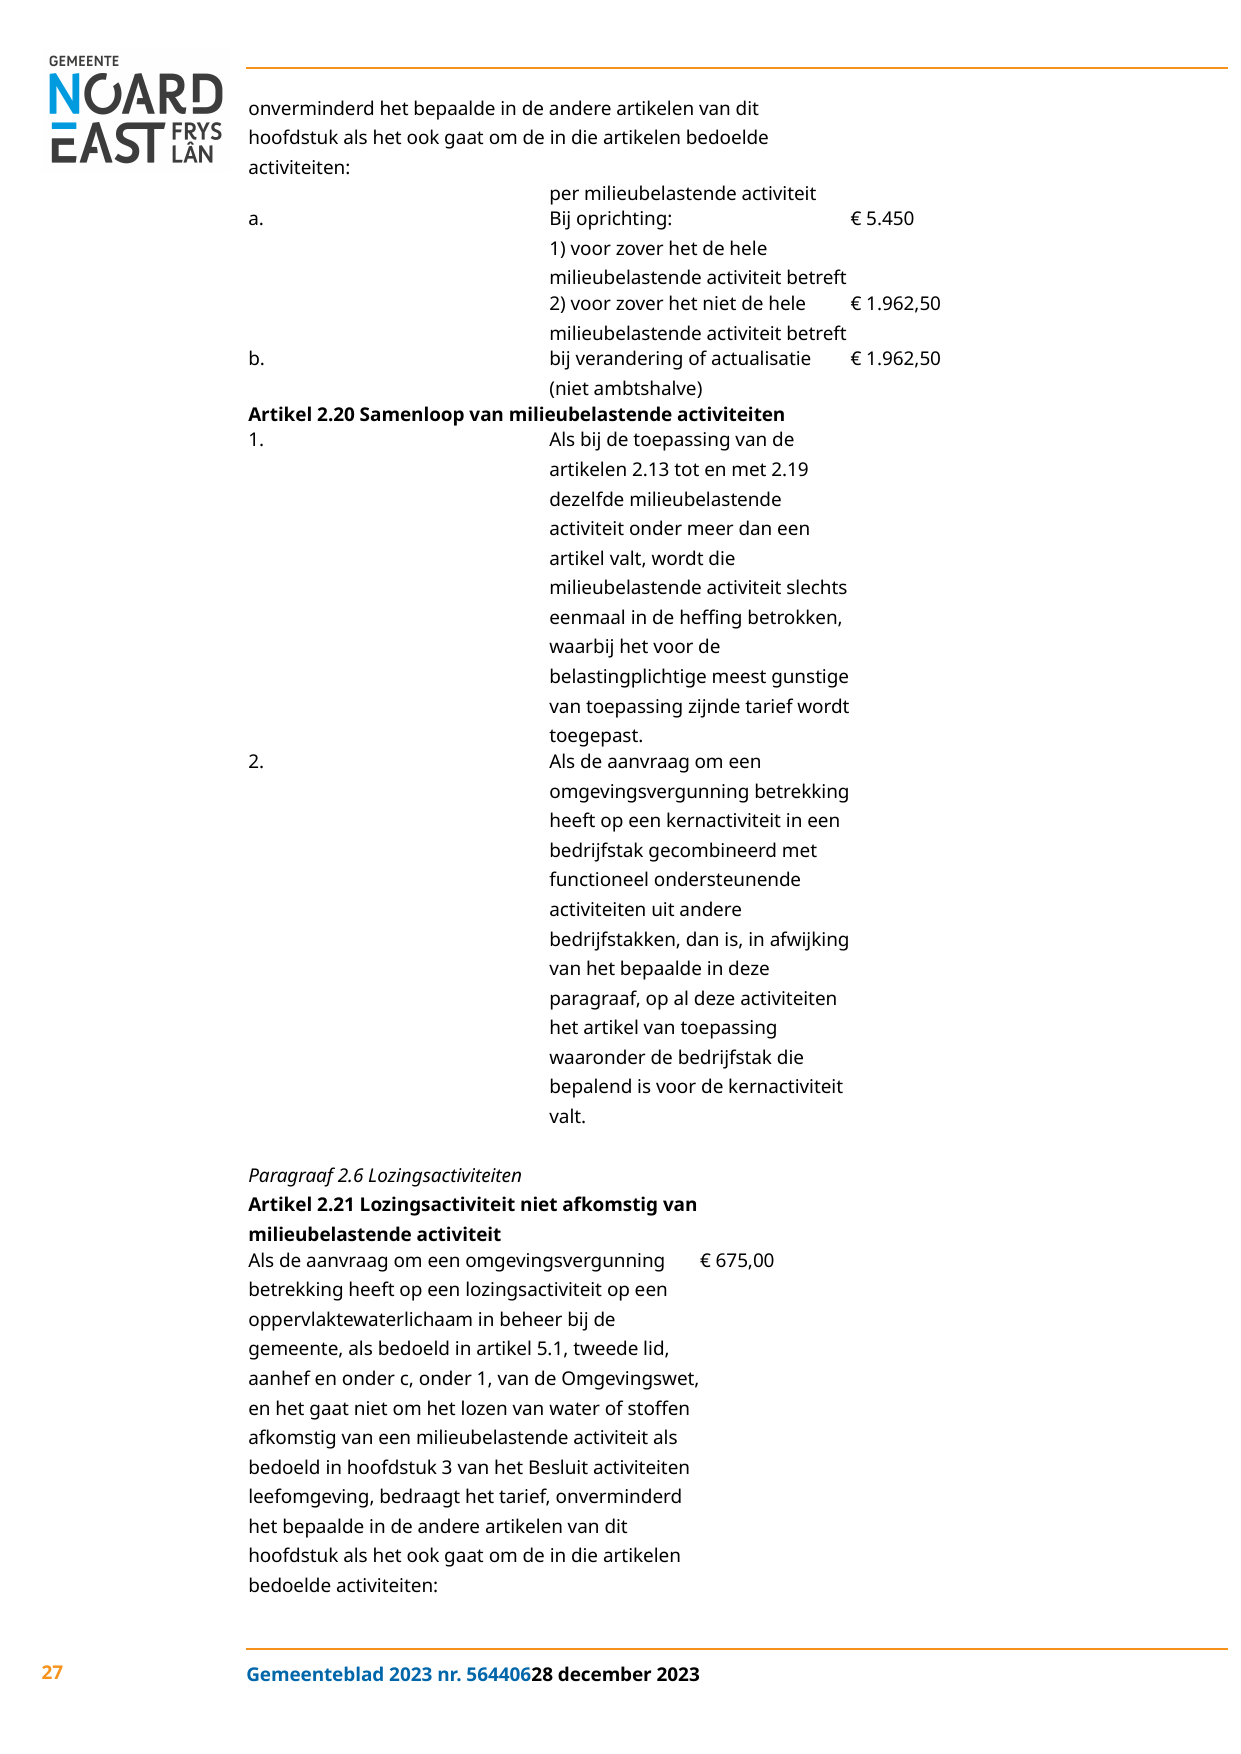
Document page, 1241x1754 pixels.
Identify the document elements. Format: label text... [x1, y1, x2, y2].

table_cell b. [248, 346, 549, 401]
table_cell 1. [248, 427, 549, 748]
table_cell € 1.962,50 [850, 290, 1152, 346]
table_cell [850, 180, 1152, 205]
table_cell [850, 748, 1152, 1129]
table_cell Als bij de toepassing van de artikelen 2.13 tot en met 2.19 dezelfde milieubelastende activiteit onder meer dan een artikel valt, wordt die milieubelastende activiteit slechts eenmaal in de heffing betrokken, waarbij het voor de belastingplichtige meest gunstige van toepassing zijnde tarief wordt toegepast. [549, 427, 850, 748]
table_cell Bij oprichting: 1) voor zover het de hele milieubelastende activiteit betreft [549, 205, 850, 290]
table_header [700, 1191, 1152, 1247]
picture [41, 47, 231, 172]
table_cell [850, 427, 1152, 748]
table_cell [248, 180, 549, 205]
table_cell Als de aanvraag om een omgevingsvergunning betrekking heeft op een kernactiviteit in een bedrijfstak gecombineerd met functioneel ondersteunende activiteiten uit andere bedrijfstakken, dan is, in afwijking van het bepaalde in deze paragraaf, op al deze activiteiten het artikel van toepassing waaronder de bedrijfstak die bepalend is voor de kernactiviteit valt. [549, 748, 850, 1129]
table_cell € 1.962,50 [850, 346, 1152, 401]
table_cell [850, 401, 1152, 427]
table_cell [850, 95, 1152, 180]
table_cell 2) voor zover het niet de hele milieubelastende activiteit betreft [549, 290, 850, 346]
table_header Artikel 2.21 Lozingsactiviteit niet afkomstig van milieubelastende activiteit [248, 1191, 700, 1247]
table_cell € 675,00 [700, 1247, 1152, 1598]
table_cell 2. [248, 748, 549, 1129]
table_cell onverminderd het bepaalde in de andere artikelen van dit hoofdstuk als het ook gaat om de in die artikelen bedoelde activiteiten: [248, 95, 850, 180]
text Paragraaf 2.6 Lozingsactiviteiten [248, 1162, 1152, 1187]
table_cell Als de aanvraag om een omgevingsvergunning betrekking heeft op een lozingsactiviteit op een oppervlaktewaterlichaam in beheer bij de gemeente, als bedoeld in artikel 5.1, tweede lid, aanhef en onder c, onder 1, van de Omgevingswet, en het gaat niet om het lozen van water of stoffen afkomstig van een milieubelastende activiteit als bedoeld in hoofdstuk 3 van het Besluit activiteiten leefomgeving, bedraagt het tarief, onverminderd het bepaalde in de andere artikelen van dit hoofdstuk als het ook gaat om de in die artikelen bedoelde activiteiten: [248, 1247, 700, 1598]
table_cell [248, 290, 549, 346]
table_cell bij verandering of actualisatie (niet ambtshalve) [549, 346, 850, 401]
table_cell a. [248, 205, 549, 290]
table_cell € 5.450 [850, 205, 1152, 290]
table_cell per milieubelastende activiteit [549, 180, 850, 205]
table_cell Artikel 2.20 Samenloop van milieubelastende activiteiten [248, 401, 850, 427]
